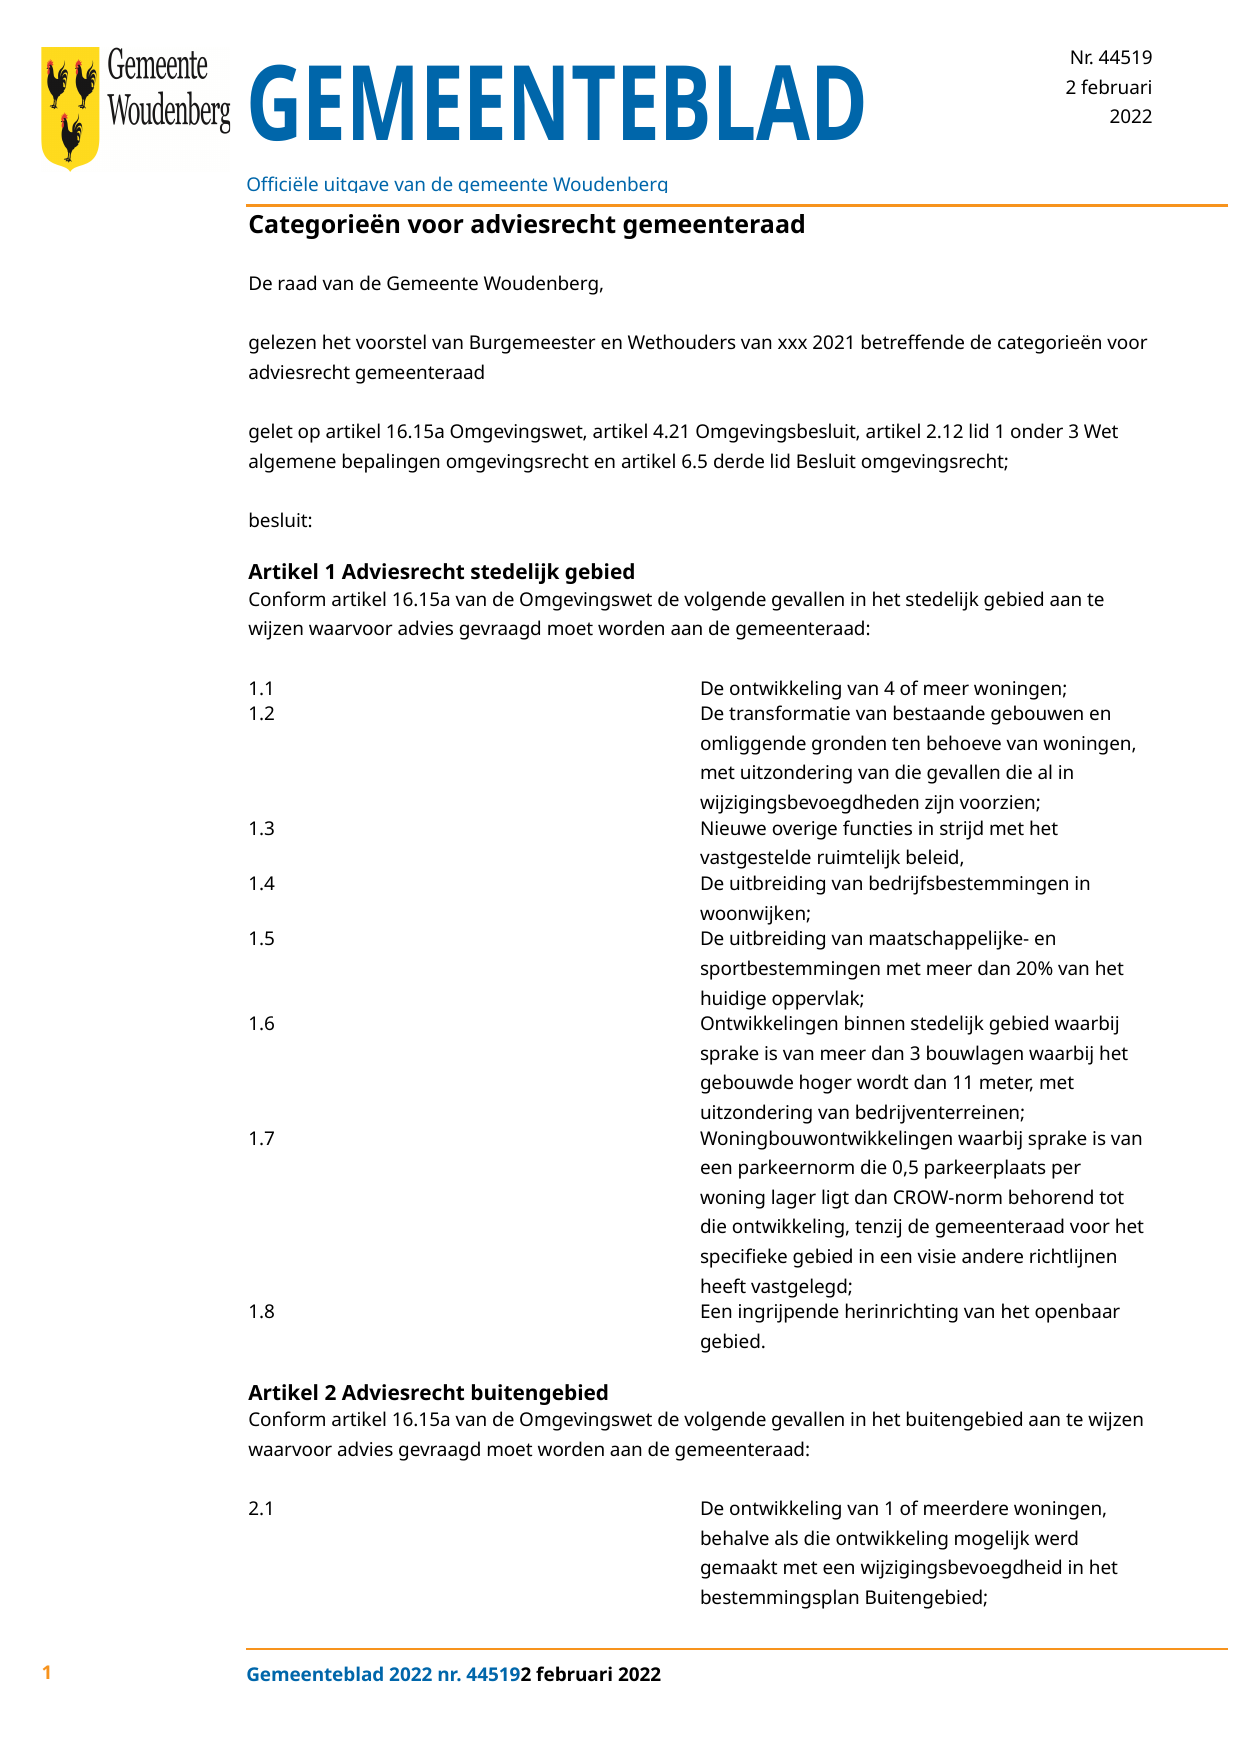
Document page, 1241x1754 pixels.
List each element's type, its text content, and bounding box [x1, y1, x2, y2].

table_cell Een ingrijpende herinrichting van het openbaar gebied. [700, 1299, 1152, 1354]
table_cell Nieuwe overige functies in strijd met het vastgestelde ruimtelijk beleid, [700, 815, 1152, 870]
table_cell Woningbouwontwikkelingen waarbij sprake is van een parkeernorm die 0,5 parkeerplaats per woning lager ligt dan CROW-norm behorend tot die ontwikkeling, tenzij de gemeenteraad voor het specifieke gebied in een visie andere richtlijnen heeft vastgelegd; [700, 1125, 1152, 1298]
table_cell De uitbreiding van bedrijfsbestemmingen in woonwijken; [700, 870, 1152, 926]
table_cell 1.4 [248, 870, 700, 926]
table_header De ontwikkeling van 4 of meer woningen; [700, 675, 1152, 700]
table_cell 1.5 [248, 926, 700, 1010]
text Conform artikel 16.15a van de Omgevingswet de volgende gevallen in het buitengebied aan te wijzen waarvoor advies gevraagd moet worden aan de gemeenteraad: [248, 1406, 1152, 1462]
table_cell 1.7 [248, 1125, 700, 1298]
text gelezen het voorstel van Burgemeester en Wethouders van xxx 2021 betreffende de categorieën voor adviesrecht gemeenteraad [248, 329, 1152, 385]
text gelet op artikel 16.15a Omgevingswet, artikel 4.21 Omgevingsbesluit, artikel 2.12 lid 1 onder 3 Wet algemene bepalingen omgevingsrecht en artikel 6.5 derde lid Besluit omgevingsrecht; [248, 418, 1152, 473]
table_cell 1.6 [248, 1010, 700, 1125]
table_cell 1.8 [248, 1299, 700, 1354]
table_header De ontwikkeling van 1 of meerdere woningen, behalve als die ontwikkeling mogelijk werd gemaakt met een wijzigingsbevoegdheid in het bestemmingsplan Buitengebied; [700, 1495, 1152, 1610]
table_header 1.1 [248, 675, 700, 700]
table_cell De uitbreiding van maatschappelijke- en sportbestemmingen met meer dan 20% van het huidige oppervlak; [700, 926, 1152, 1010]
text Artikel 2 Adviesrecht buitengebied [248, 1378, 1152, 1406]
table_cell Ontwikkelingen binnen stedelijk gebied waarbij sprake is van meer dan 3 bouwlagen waarbij het gebouwde hoger wordt dan 11 meter, met uitzondering van bedrijventerreinen; [700, 1010, 1152, 1125]
table_header 2.1 [248, 1495, 700, 1610]
picture [41, 47, 231, 172]
text De raad van de Gemeente Woudenberg, [248, 270, 1152, 296]
text besluit: [248, 507, 1152, 533]
table_cell 1.2 [248, 700, 700, 815]
text Conform artikel 16.15a van de Omgevingswet de volgende gevallen in het stedelijk gebied aan te wijzen waarvoor advies gevraagd moet worden aan de gemeenteraad: [248, 586, 1152, 641]
table_cell De transformatie van bestaande gebouwen en omliggende gronden ten behoeve van woningen, met uitzondering van die gevallen die al in wijzigingsbevoegdheden zijn voorzien; [700, 700, 1152, 815]
text Artikel 1 Adviesrecht stedelijk gebied [248, 557, 1152, 586]
text Categorieën voor adviesrecht gemeenteraad [248, 207, 1152, 241]
table_cell 1.3 [248, 815, 700, 870]
